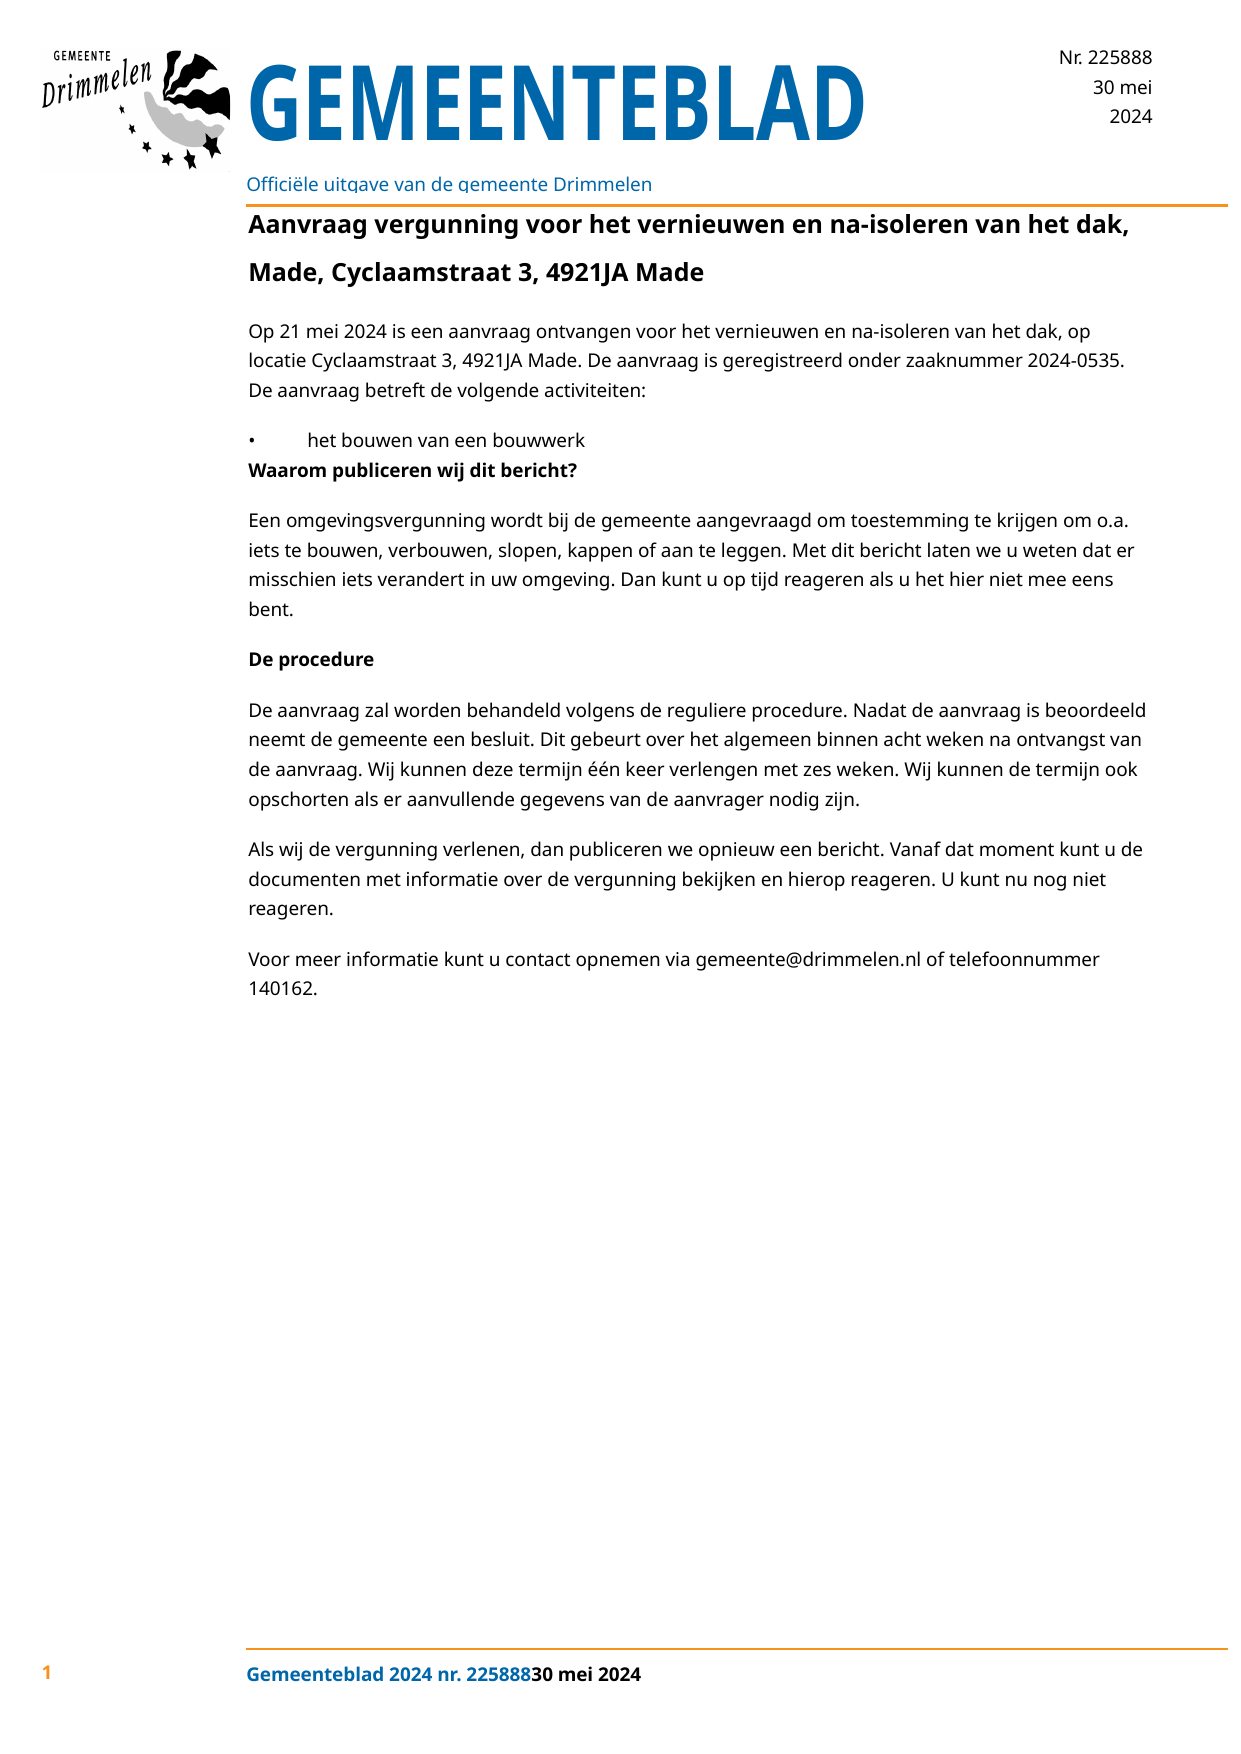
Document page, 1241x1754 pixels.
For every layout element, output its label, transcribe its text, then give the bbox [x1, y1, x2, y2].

text De procedure [248, 647, 1152, 672]
text Aanvraag vergunning voor het vernieuwen en na-isoleren van het dak, Made, Cyclaamstraat 3, 4921JA Made [248, 207, 1152, 288]
text Voor meer informatie kunt u contact opnemen via gemeente@drimmelen.nl of telefoonnummer 140162. [248, 946, 1152, 1001]
text De aanvraag zal worden behandeld volgens de reguliere procedure. Nadat de aanvraag is beoordeeld neemt de gemeente een besluit. Dit gebeurt over het algemeen binnen acht weken na ontvangst van de aanvraag. Wij kunnen deze termijn één keer verlengen met zes weken. Wij kunnen de termijn ook opschorten als er aanvullende gegevens van de aanvrager nodig zijn. [248, 697, 1152, 812]
text Als wij de vergunning verlenen, dan publiceren we opnieuw een bericht. Vanaf dat moment kunt u de documenten met informatie over de vergunning bekijken en hierop reageren. U kunt nu nog niet reageren. [248, 836, 1152, 921]
text Een omgevingsvergunning wordt bij de gemeente aangevraagd om toestemming te krijgen om o.a. iets te bouwen, verbouwen, slopen, kappen of aan te leggen. Met dit bericht laten we u weten dat er misschien iets verandert in uw omgeving. Dan kunt u op tijd reageren als u het hier niet mee eens bent. [248, 507, 1152, 622]
text Waarom publiceren wij dit bericht? [248, 457, 1152, 483]
picture [41, 47, 231, 172]
list het bouwen van een bouwwerk [248, 427, 1152, 453]
text Op 21 mei 2024 is een aanvraag ontvangen voor het vernieuwen en na-isoleren van het dak, op locatie Cyclaamstraat 3, 4921JA Made. De aanvraag is geregistreerd onder zaaknummer 2024-0535. De aanvraag betreft de volgende activiteiten: [248, 318, 1152, 403]
